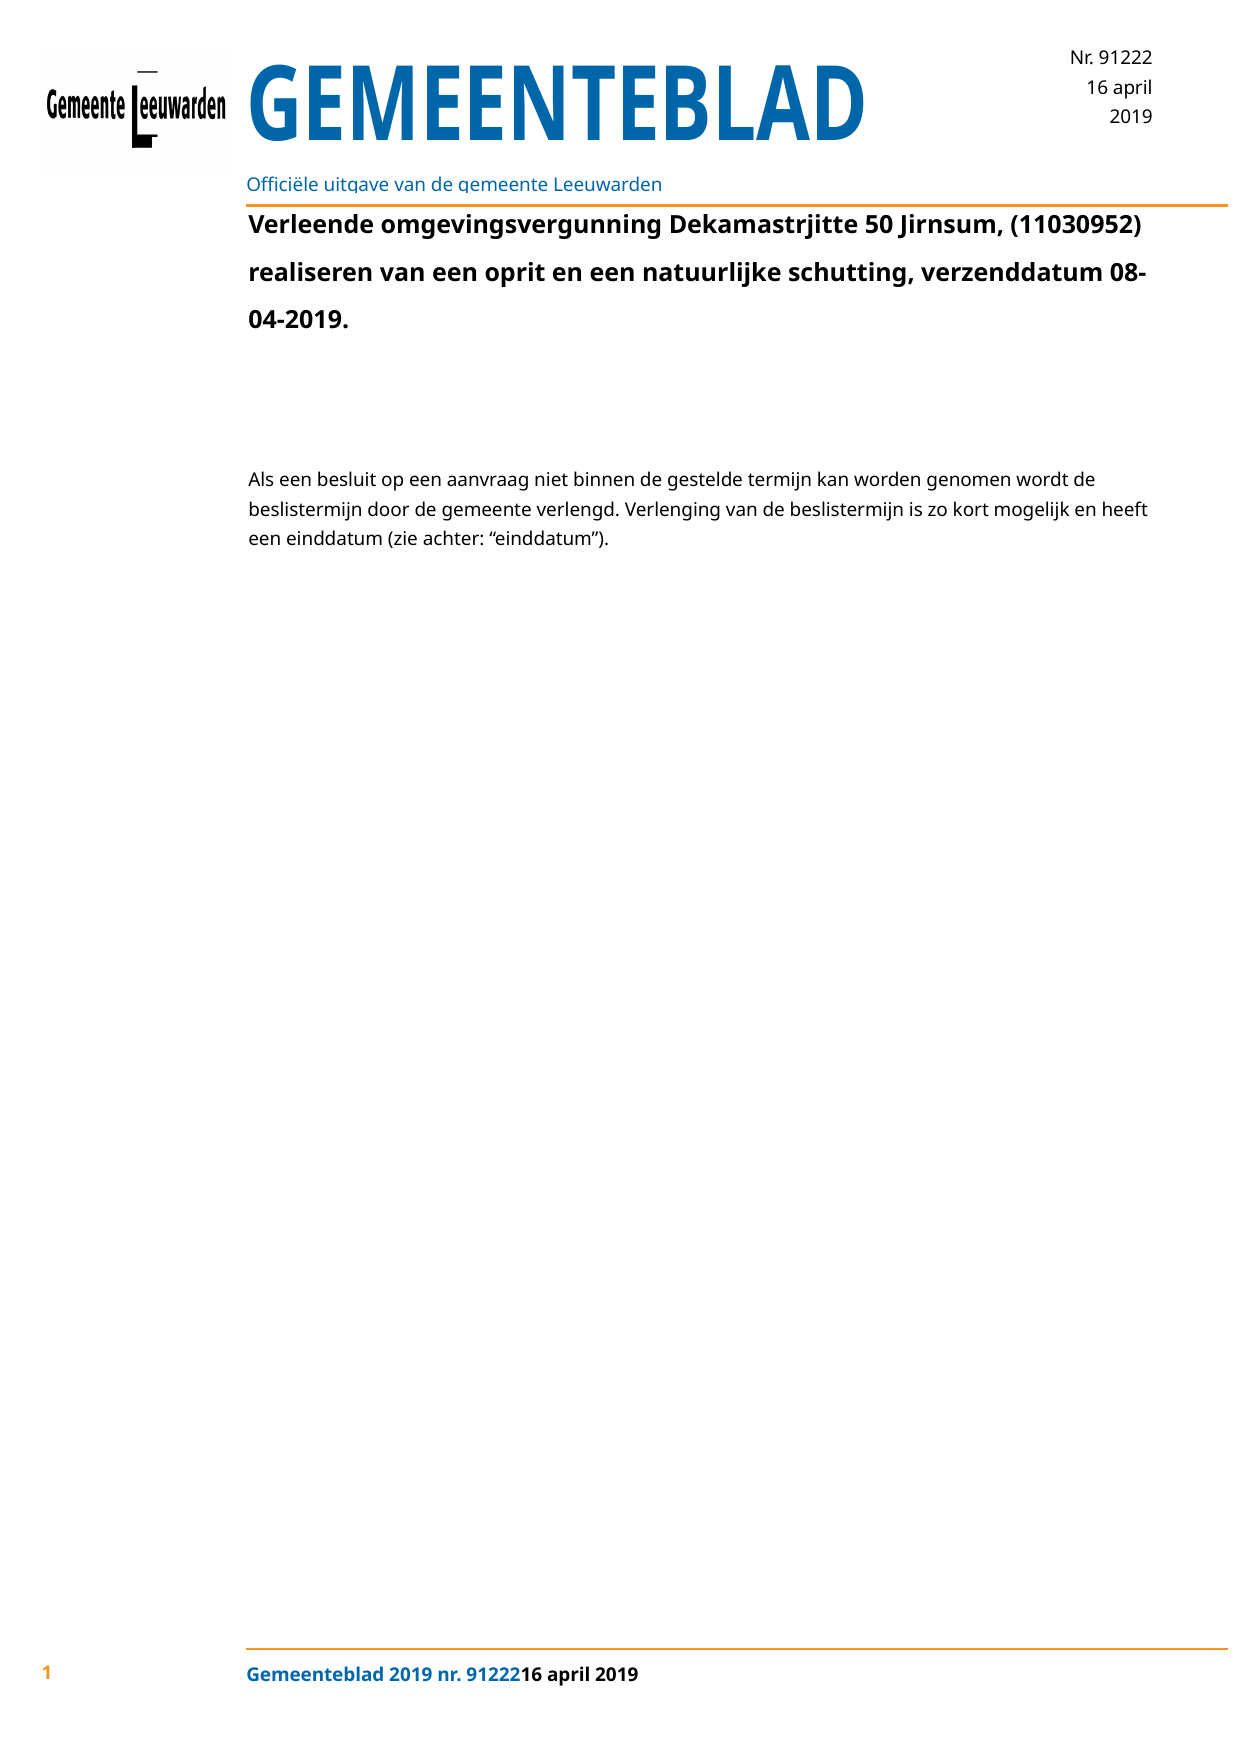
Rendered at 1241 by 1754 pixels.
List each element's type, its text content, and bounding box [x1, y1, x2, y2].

text Als een besluit op een aanvraag niet binnen de gestelde termijn kan worden genomen wordt de beslistermijn door de gemeente verlengd. Verlenging van de beslistermijn is zo kort mogelijk en heeft een einddatum (zie achter: “einddatum”). [248, 466, 1152, 551]
picture [41, 47, 231, 172]
text Verleende omgevingsvergunning Dekamastrjitte 50 Jirnsum, (11030952) realiseren van een oprit en een natuurlijke schutting, verzenddatum 08-04-2019. [248, 207, 1152, 336]
